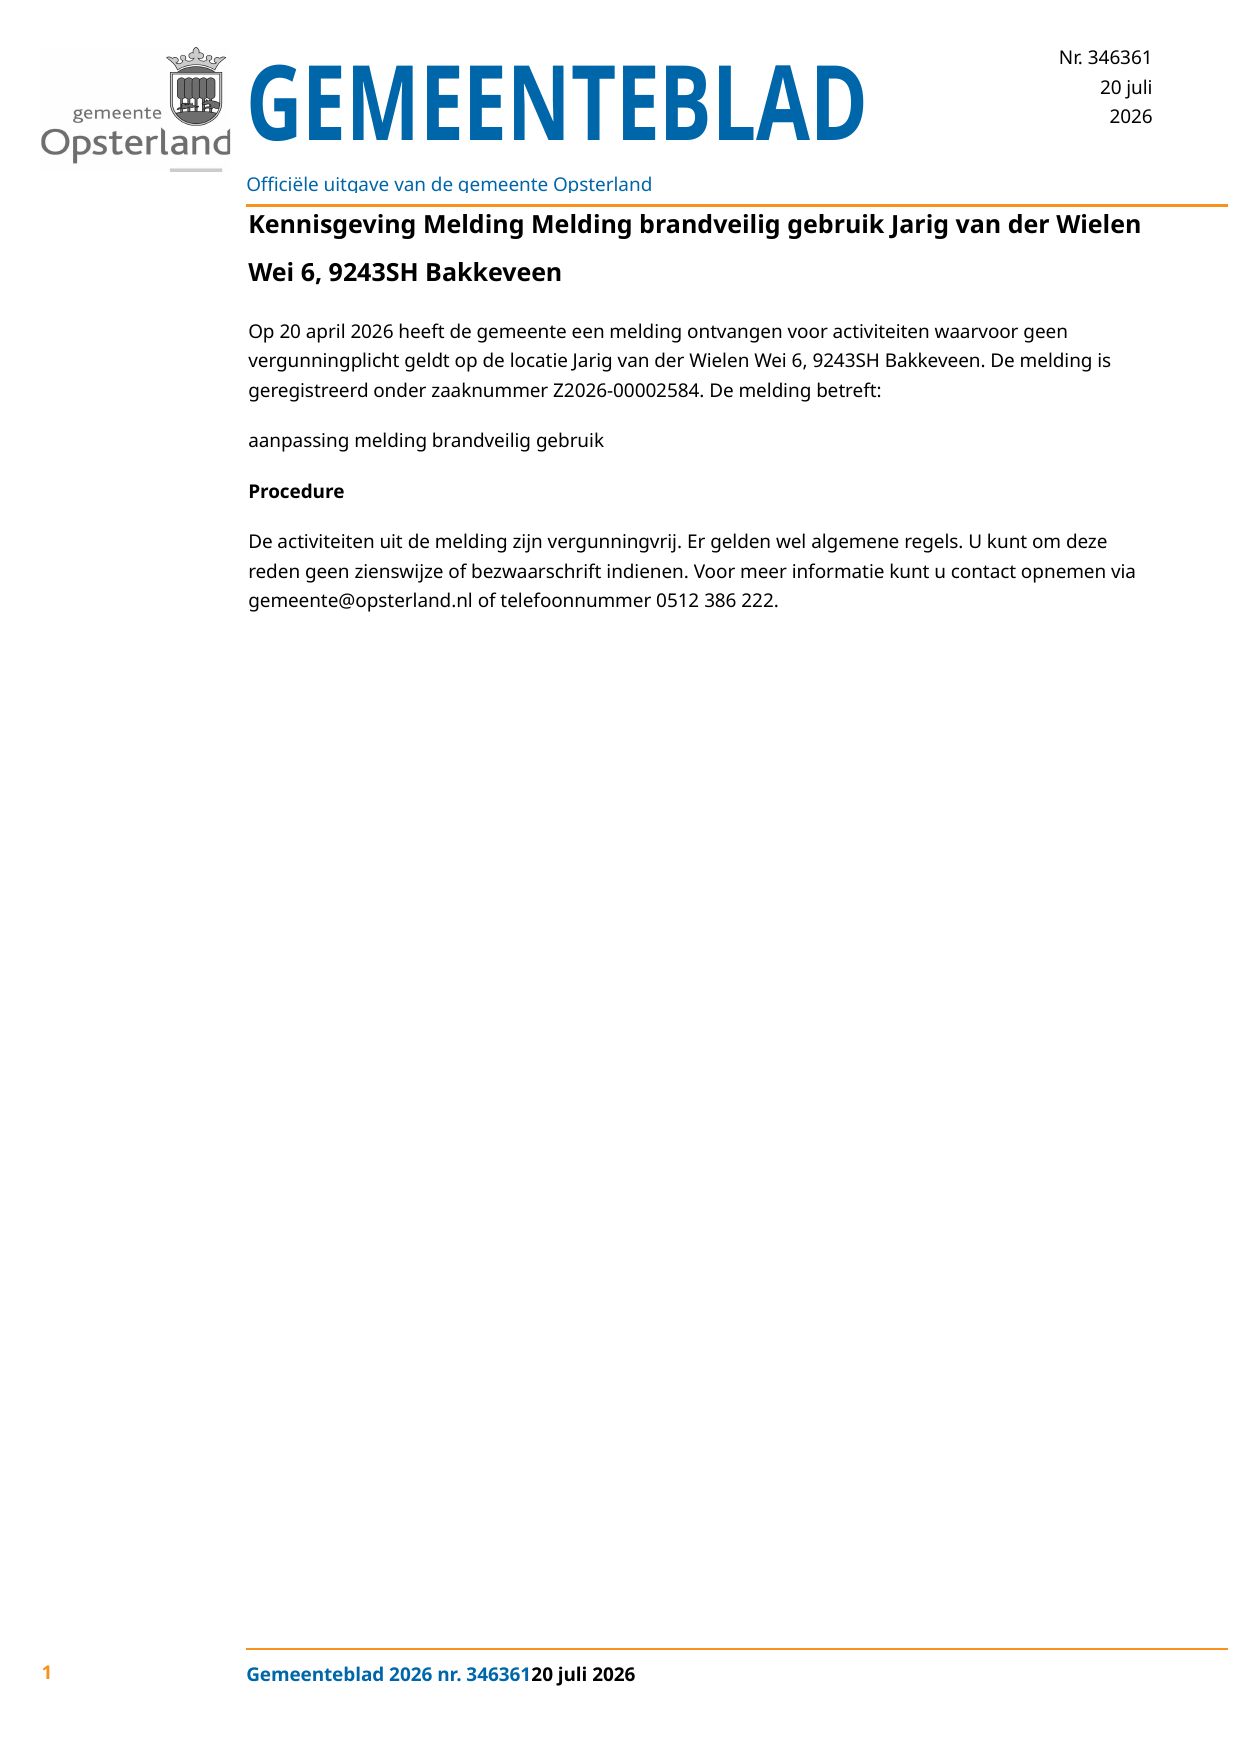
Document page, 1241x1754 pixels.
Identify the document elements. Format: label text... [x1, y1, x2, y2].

text De activiteiten uit de melding zijn vergunningvrij. Er gelden wel algemene regels. U kunt om deze reden geen zienswijze of bezwaarschrift indienen. Voor meer informatie kunt u contact opnemen via gemeente@opsterland.nl of telefoonnummer 0512 386 222. [248, 528, 1152, 613]
text aanpassing melding brandveilig gebruik [248, 427, 1152, 453]
text Op 20 april 2026 heeft de gemeente een melding ontvangen voor activiteiten waarvoor geen vergunningplicht geldt op de locatie Jarig van der Wielen Wei 6, 9243SH Bakkeveen. De melding is geregistreerd onder zaaknummer Z2026-00002584. De melding betreft: [248, 318, 1152, 403]
text Kennisgeving Melding Melding brandveilig gebruik Jarig van der Wielen Wei 6, 9243SH Bakkeveen [248, 207, 1152, 288]
picture [41, 47, 231, 172]
text Procedure [248, 478, 1152, 504]
